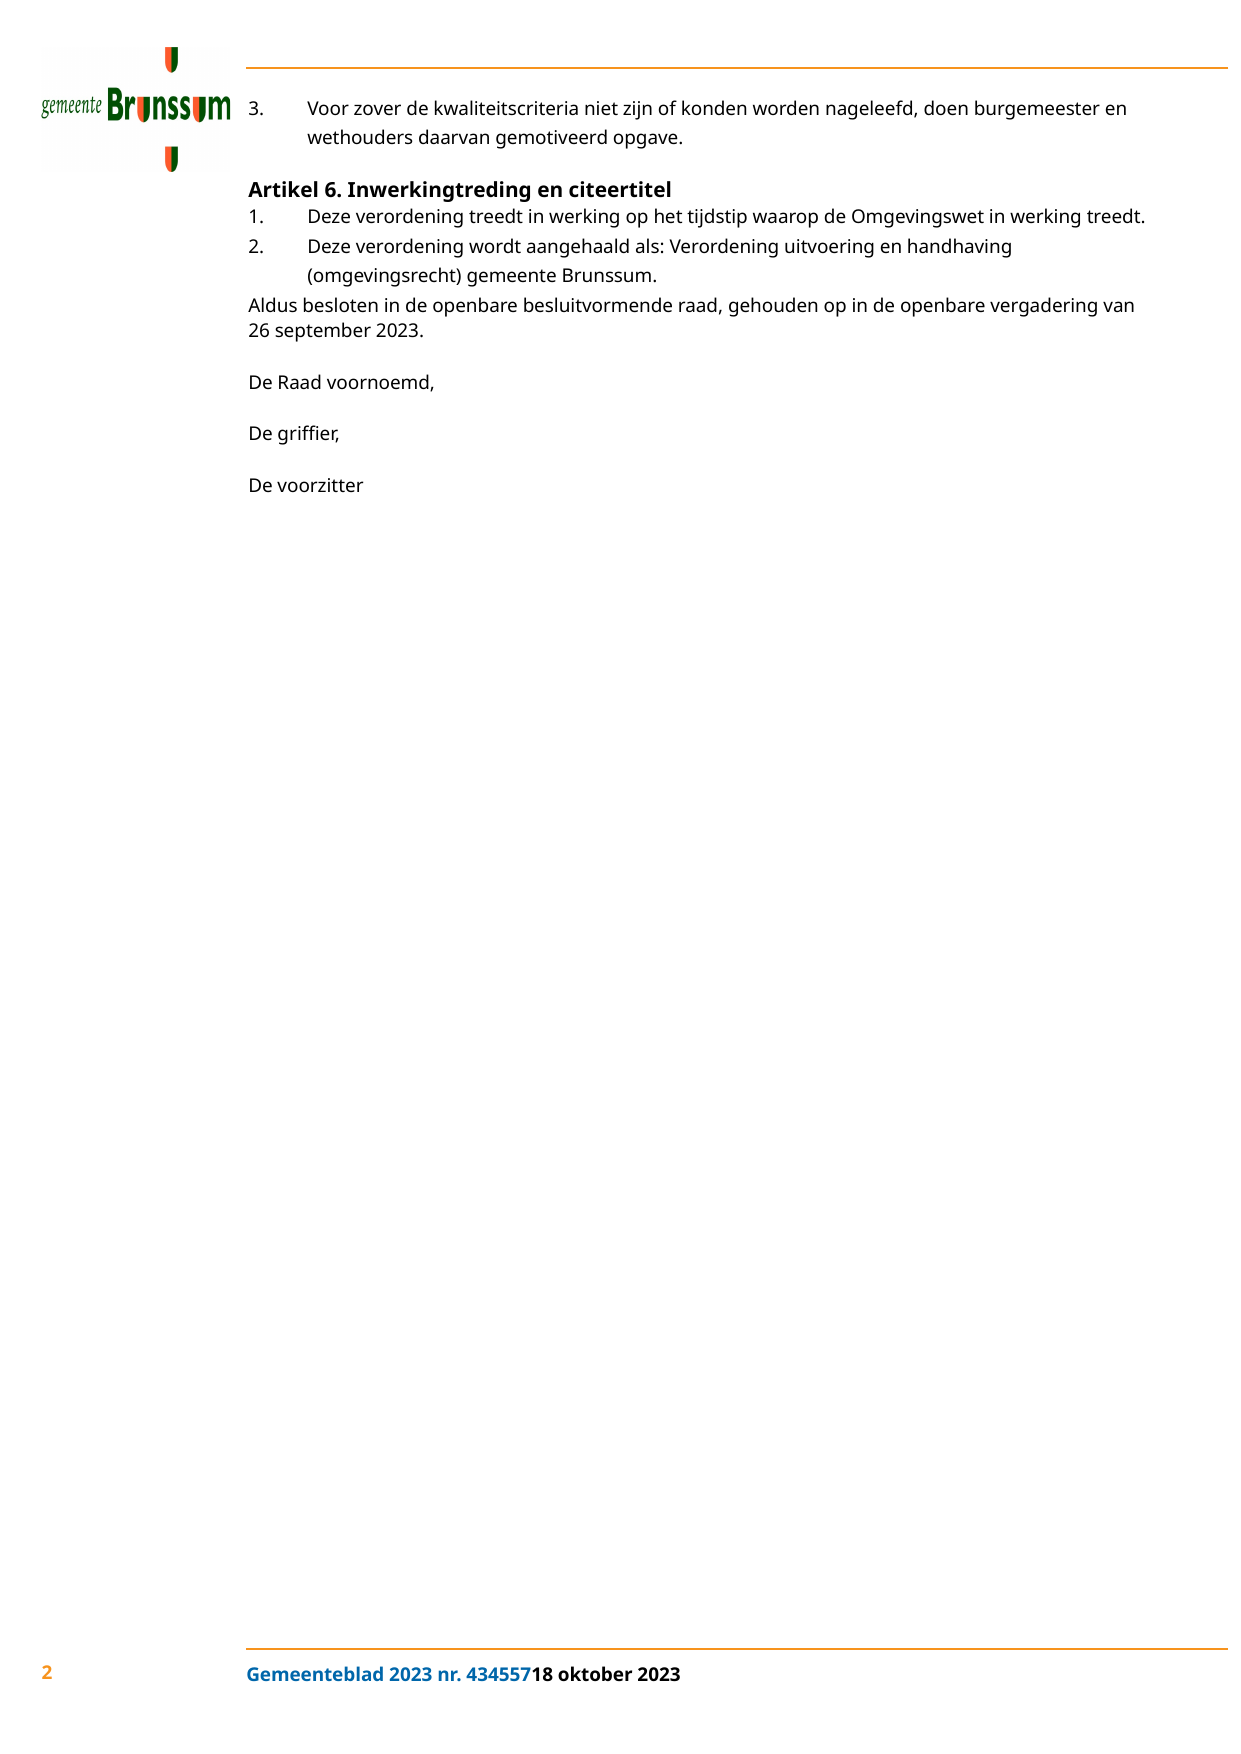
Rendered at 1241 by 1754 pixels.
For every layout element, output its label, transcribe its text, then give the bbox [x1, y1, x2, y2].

list Deze verordening treedt in werking op het tijdstip waarop de Omgevingswet in werking treedt. [248, 203, 1152, 229]
picture [41, 47, 231, 172]
text Artikel 6. Inwerkingtreding en citeertitel [248, 175, 1152, 203]
text De griffier, [248, 421, 1152, 446]
list Deze verordening wordt aangehaald als: Verordening uitvoering en handhaving (omgevingsrecht) gemeente Brunssum. [248, 233, 1152, 288]
text De voorzitter [248, 472, 1152, 498]
text De Raad voornoemd, [248, 369, 1152, 395]
text Aldus besloten in de openbare besluitvormende raad, gehouden op in de openbare vergadering van 26 september 2023. [248, 292, 1152, 343]
list Voor zover de kwaliteitscriteria niet zijn of konden worden nageleefd, doen burgemeester en wethouders daarvan gemotiveerd opgave. [248, 95, 1152, 150]
